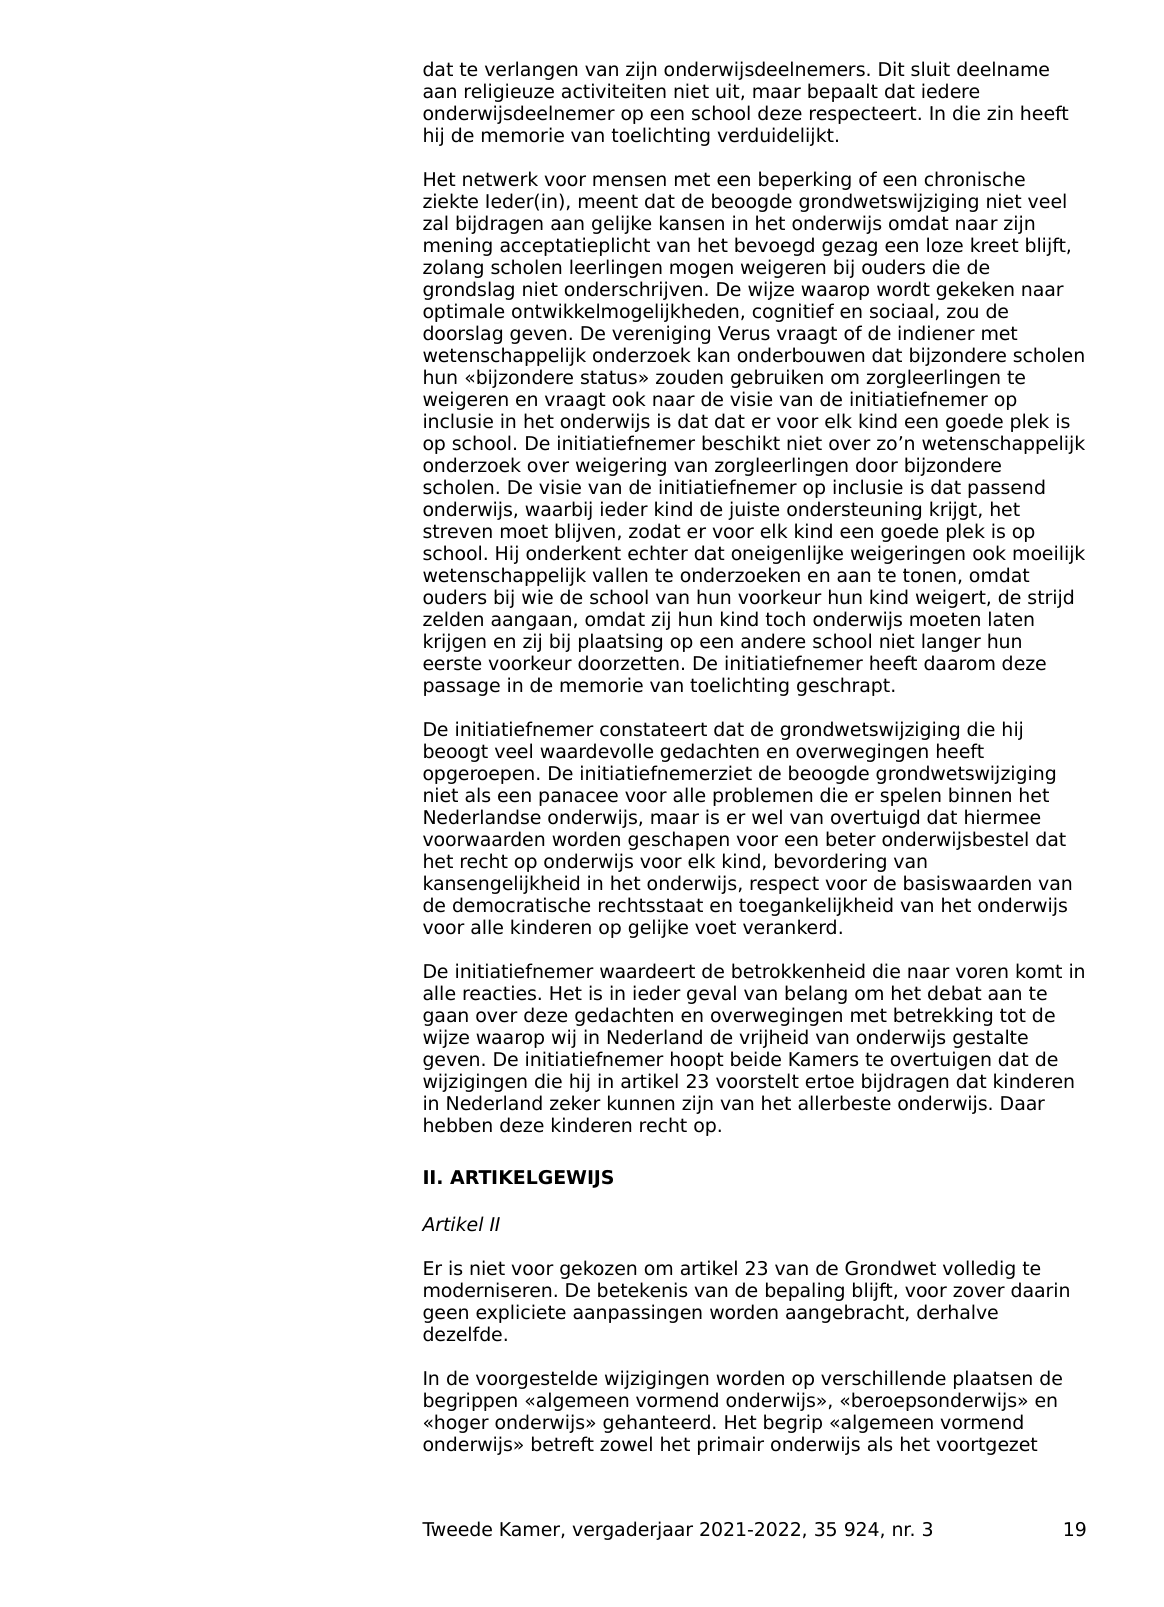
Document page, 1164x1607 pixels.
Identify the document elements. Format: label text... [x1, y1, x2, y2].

text Er is niet voor gekozen om artikel 23 van de Grondwet volledig te moderniseren. De betekenis van de bepaling blijft, voor zover daarin geen expliciete aanpassingen worden aangebracht, derhalve dezelfde. [422, 1258, 1087, 1346]
text De initiatiefnemer constateert dat de grondwetswijziging die hij beoogt veel waardevolle gedachten en overwegingen heeft opgeroepen. De initiatiefnemerziet de beoogde grondwetswijziging niet als een panacee voor alle problemen die er spelen binnen het Nederlandse onderwijs, maar is er wel van overtuigd dat hiermee voorwaarden worden geschapen voor een beter onderwijsbestel dat het recht op onderwijs voor elk kind, bevordering van kansengelijkheid in het onderwijs, respect voor de basiswaarden van de democratische rechtsstaat en toegankelijkheid van het onderwijs voor alle kinderen op gelijke voet verankerd. [422, 719, 1087, 939]
subtitle II. ARTIKELGEWIJS [422, 1167, 1087, 1189]
text De initiatiefnemer waardeert de betrokkenheid die naar voren komt in alle reacties. Het is in ieder geval van belang om het debat aan te gaan over deze gedachten en overwegingen met betrekking tot de wijze waarop wij in Nederland de vrijheid van onderwijs gestalte geven. De initiatiefnemer hoopt beide Kamers te overtuigen dat de wijzigingen die hij in artikel 23 voorstelt ertoe bijdragen dat kinderen in Nederland zeker kunnen zijn van het allerbeste onderwijs. Daar hebben deze kinderen recht op. [422, 961, 1087, 1137]
subtitle Artikel II [422, 1214, 1087, 1236]
text dat te verlangen van zijn onderwijsdeelnemers. Dit sluit deelname aan religieuze activiteiten niet uit, maar bepaalt dat iedere onderwijsdeelnemer op een school deze respecteert. In die zin heeft hij de memorie van toelichting verduidelijkt. [422, 59, 1087, 147]
text Het netwerk voor mensen met een beperking of een chronische ziekte Ieder(in), meent dat de beoogde grondwetswijziging niet veel zal bijdragen aan gelijke kansen in het onderwijs omdat naar zijn mening acceptatieplicht van het bevoegd gezag een loze kreet blijft, zolang scholen leerlingen mogen weigeren bij ouders die de grondslag niet onderschrijven. De wijze waarop wordt gekeken naar optimale ontwikkelmogelijkheden, cognitief en sociaal, zou de doorslag geven. De vereniging Verus vraagt of de indiener met wetenschappelijk onderzoek kan onderbouwen dat bijzondere scholen hun «bijzondere status» zouden gebruiken om zorgleerlingen te weigeren en vraagt ook naar de visie van de initiatiefnemer op inclusie in het onderwijs is dat dat er voor elk kind een goede plek is op school. De initiatiefnemer beschikt niet over zo’n wetenschappelijk onderzoek over weigering van zorgleerlingen door bijzondere scholen. De visie van de initiatiefnemer op inclusie is dat passend onderwijs, waarbij ieder kind de juiste ondersteuning krijgt, het streven moet blijven, zodat er voor elk kind een goede plek is op school. Hij onderkent echter dat oneigenlijke weigeringen ook moeilijk wetenschappelijk vallen te onderzoeken en aan te tonen, omdat ouders bij wie de school van hun voorkeur hun kind weigert, de strijd zelden aangaan, omdat zij hun kind toch onderwijs moeten laten krijgen en zij bij plaatsing op een andere school niet langer hun eerste voorkeur doorzetten. De initiatiefnemer heeft daarom deze passage in de memorie van toelichting geschrapt. [422, 169, 1087, 697]
text In de voorgestelde wijzigingen worden op verschillende plaatsen de begrippen «algemeen vormend onderwijs», «beroepsonderwijs» en «hoger onderwijs» gehanteerd. Het begrip «algemeen vormend onderwijs» betreft zowel het primair onderwijs als het voortgezet [422, 1368, 1087, 1456]
